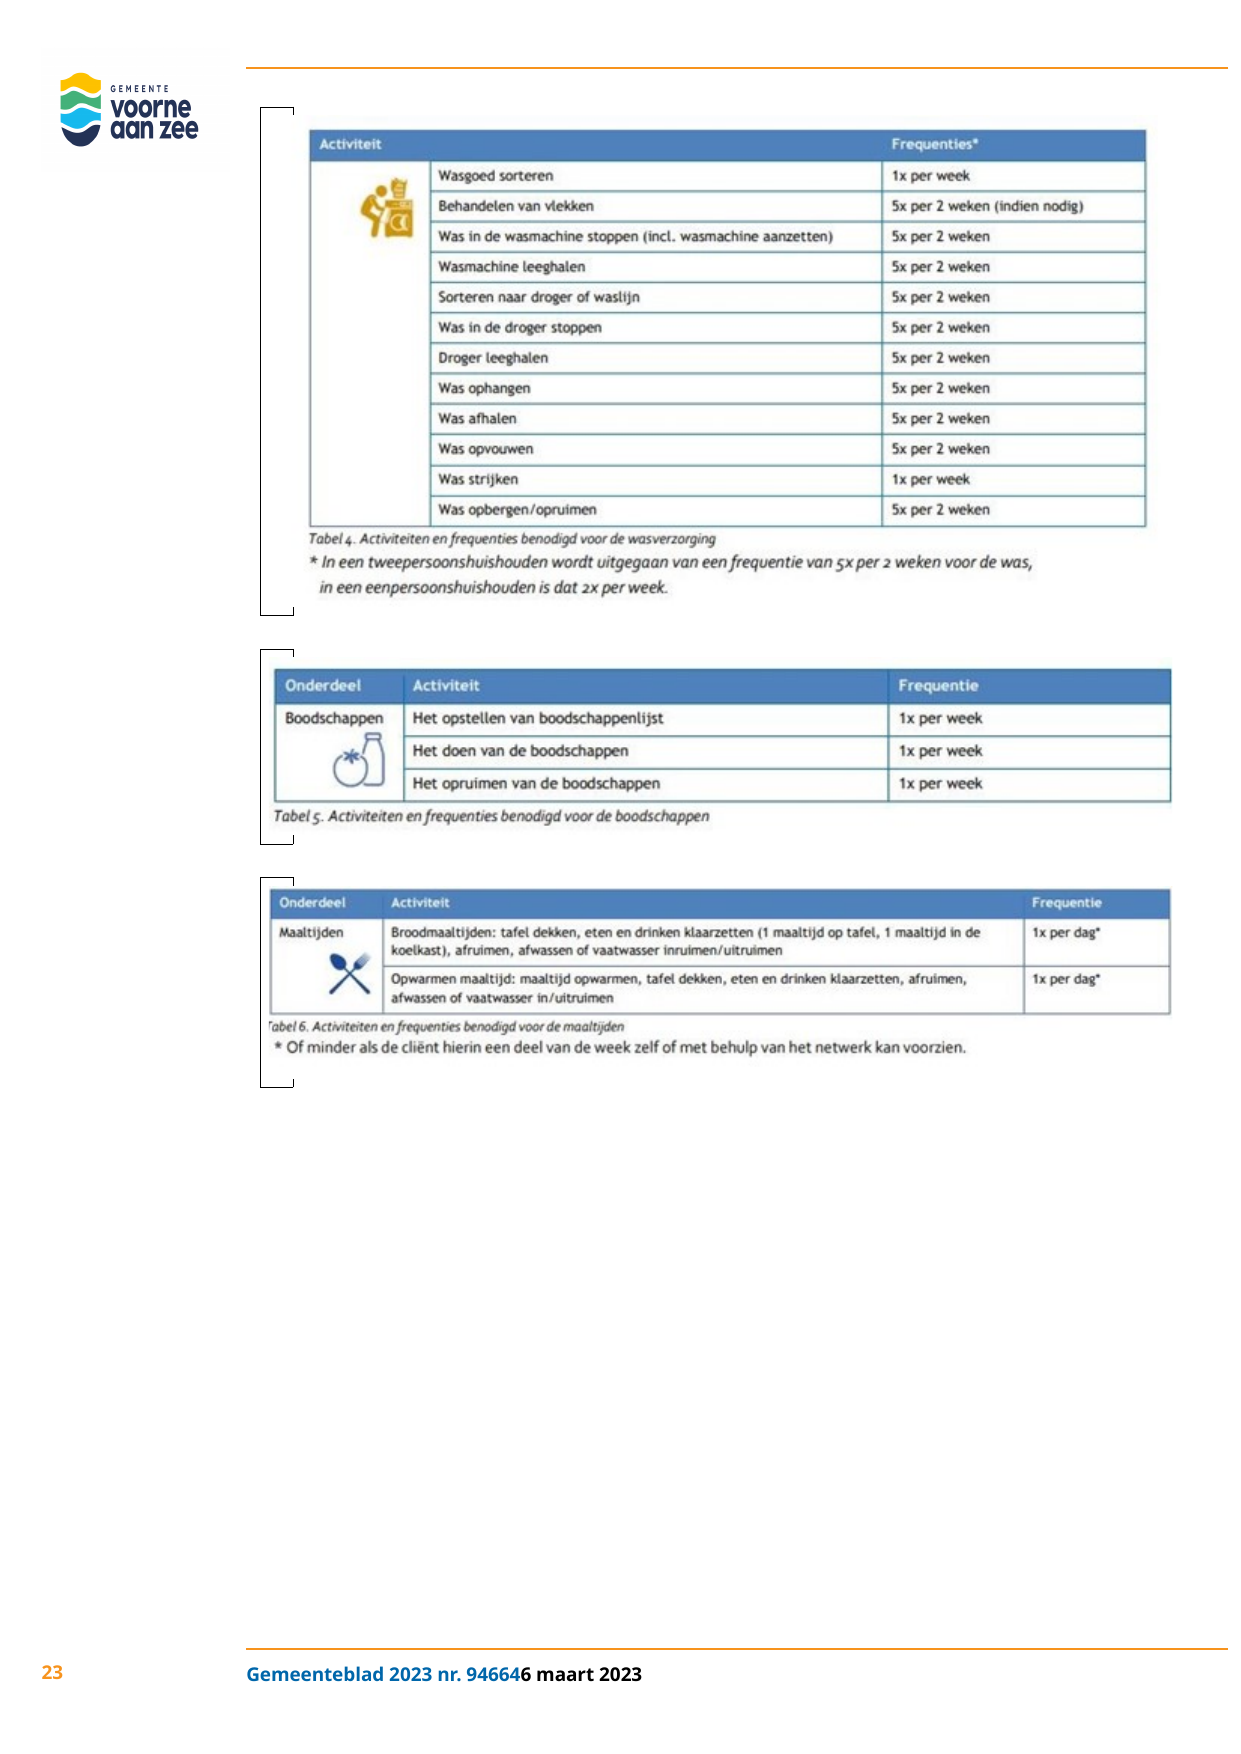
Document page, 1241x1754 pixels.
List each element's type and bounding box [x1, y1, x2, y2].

picture [41, 47, 231, 172]
picture [268, 657, 1173, 835]
picture [268, 886, 1173, 1079]
picture [268, 115, 1173, 607]
